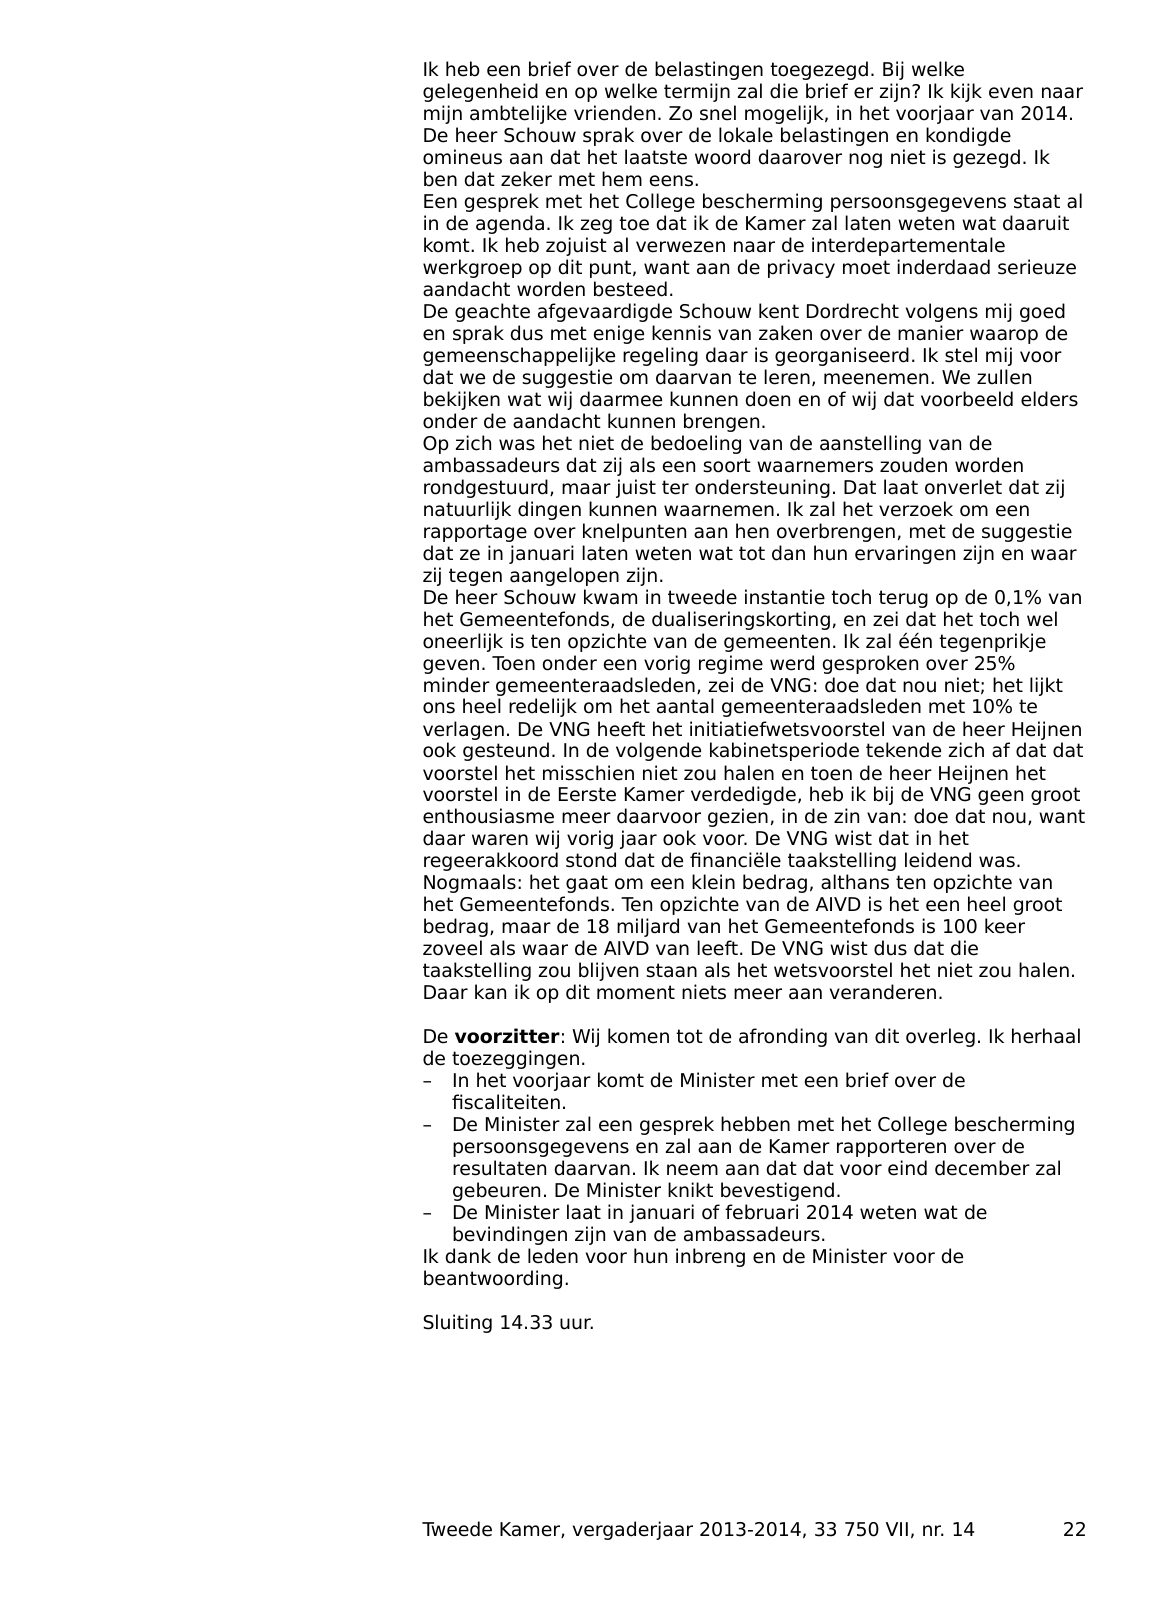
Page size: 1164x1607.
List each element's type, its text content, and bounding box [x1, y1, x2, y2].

text Ik dank de leden voor hun inbreng en de Minister voor de beantwoording. [422, 1246, 1087, 1290]
text – De Minister laat in januari of februari 2014 weten wat de bevindingen zijn van de ambassadeurs. [422, 1202, 1087, 1246]
text De voorzitter: Wij komen tot de afronding van dit overleg. Ik herhaal de toezeggingen. [422, 1026, 1087, 1070]
text De heer Schouw kwam in tweede instantie toch terug op de 0,1% van het Gemeentefonds, de dualiseringskorting, en zei dat het toch wel oneerlijk is ten opzichte van de gemeenten. Ik zal één tegenprikje geven. Toen onder een vorig regime werd gesproken over 25% minder gemeenteraadsleden, zei de VNG: doe dat nou niet; het lijkt ons heel redelijk om het aantal gemeenteraadsleden met 10% te verlagen. De VNG heeft het initiatiefwetsvoorstel van de heer Heijnen ook gesteund. In de volgende kabinetsperiode tekende zich af dat dat voorstel het misschien niet zou halen en toen de heer Heijnen het voorstel in de Eerste Kamer verdedigde, heb ik bij de VNG geen groot enthousiasme meer daarvoor gezien, in de zin van: doe dat nou, want daar waren wij vorig jaar ook voor. De VNG wist dat in het regeerakkoord stond dat de financiële taakstelling leidend was. Nogmaals: het gaat om een klein bedrag, althans ten opzichte van het Gemeentefonds. Ten opzichte van de AIVD is het een heel groot bedrag, maar de 18 miljard van het Gemeentefonds is 100 keer zoveel als waar de AIVD van leeft. De VNG wist dus dat die taakstelling zou blijven staan als het wetsvoorstel het niet zou halen. Daar kan ik op dit moment niets meer aan veranderen. [422, 587, 1087, 1004]
text De geachte afgevaardigde Schouw kent Dordrecht volgens mij goed en sprak dus met enige kennis van zaken over de manier waarop de gemeenschappelijke regeling daar is georganiseerd. Ik stel mij voor dat we de suggestie om daarvan te leren, meenemen. We zullen bekijken wat wij daarmee kunnen doen en of wij dat voorbeeld elders onder de aandacht kunnen brengen. [422, 301, 1087, 433]
text Een gesprek met het College bescherming persoonsgegevens staat al in de agenda. Ik zeg toe dat ik de Kamer zal laten weten wat daaruit komt. Ik heb zojuist al verwezen naar de interdepartementale werkgroep op dit punt, want aan de privacy moet inderdaad serieuze aandacht worden besteed. [422, 191, 1087, 301]
text – In het voorjaar komt de Minister met een brief over de fiscaliteiten. [422, 1070, 1087, 1114]
text Sluiting 14.33 uur. [422, 1312, 1087, 1334]
text Ik heb een brief over de belastingen toegezegd. Bij welke gelegenheid en op welke termijn zal die brief er zijn? Ik kijk even naar mijn ambtelijke vrienden. Zo snel mogelijk, in het voorjaar van 2014. [422, 59, 1087, 125]
text – De Minister zal een gesprek hebben met het College bescherming persoonsgegevens en zal aan de Kamer rapporteren over de resultaten daarvan. Ik neem aan dat dat voor eind december zal gebeuren. De Minister knikt bevestigend. [422, 1114, 1087, 1202]
text De heer Schouw sprak over de lokale belastingen en kondigde omineus aan dat het laatste woord daarover nog niet is gezegd. Ik ben dat zeker met hem eens. [422, 125, 1087, 191]
text Op zich was het niet de bedoeling van de aanstelling van de ambassadeurs dat zij als een soort waarnemers zouden worden rondgestuurd, maar juist ter ondersteuning. Dat laat onverlet dat zij natuurlijk dingen kunnen waarnemen. Ik zal het verzoek om een rapportage over knelpunten aan hen overbrengen, met de suggestie dat ze in januari laten weten wat tot dan hun ervaringen zijn en waar zij tegen aangelopen zijn. [422, 433, 1087, 587]
